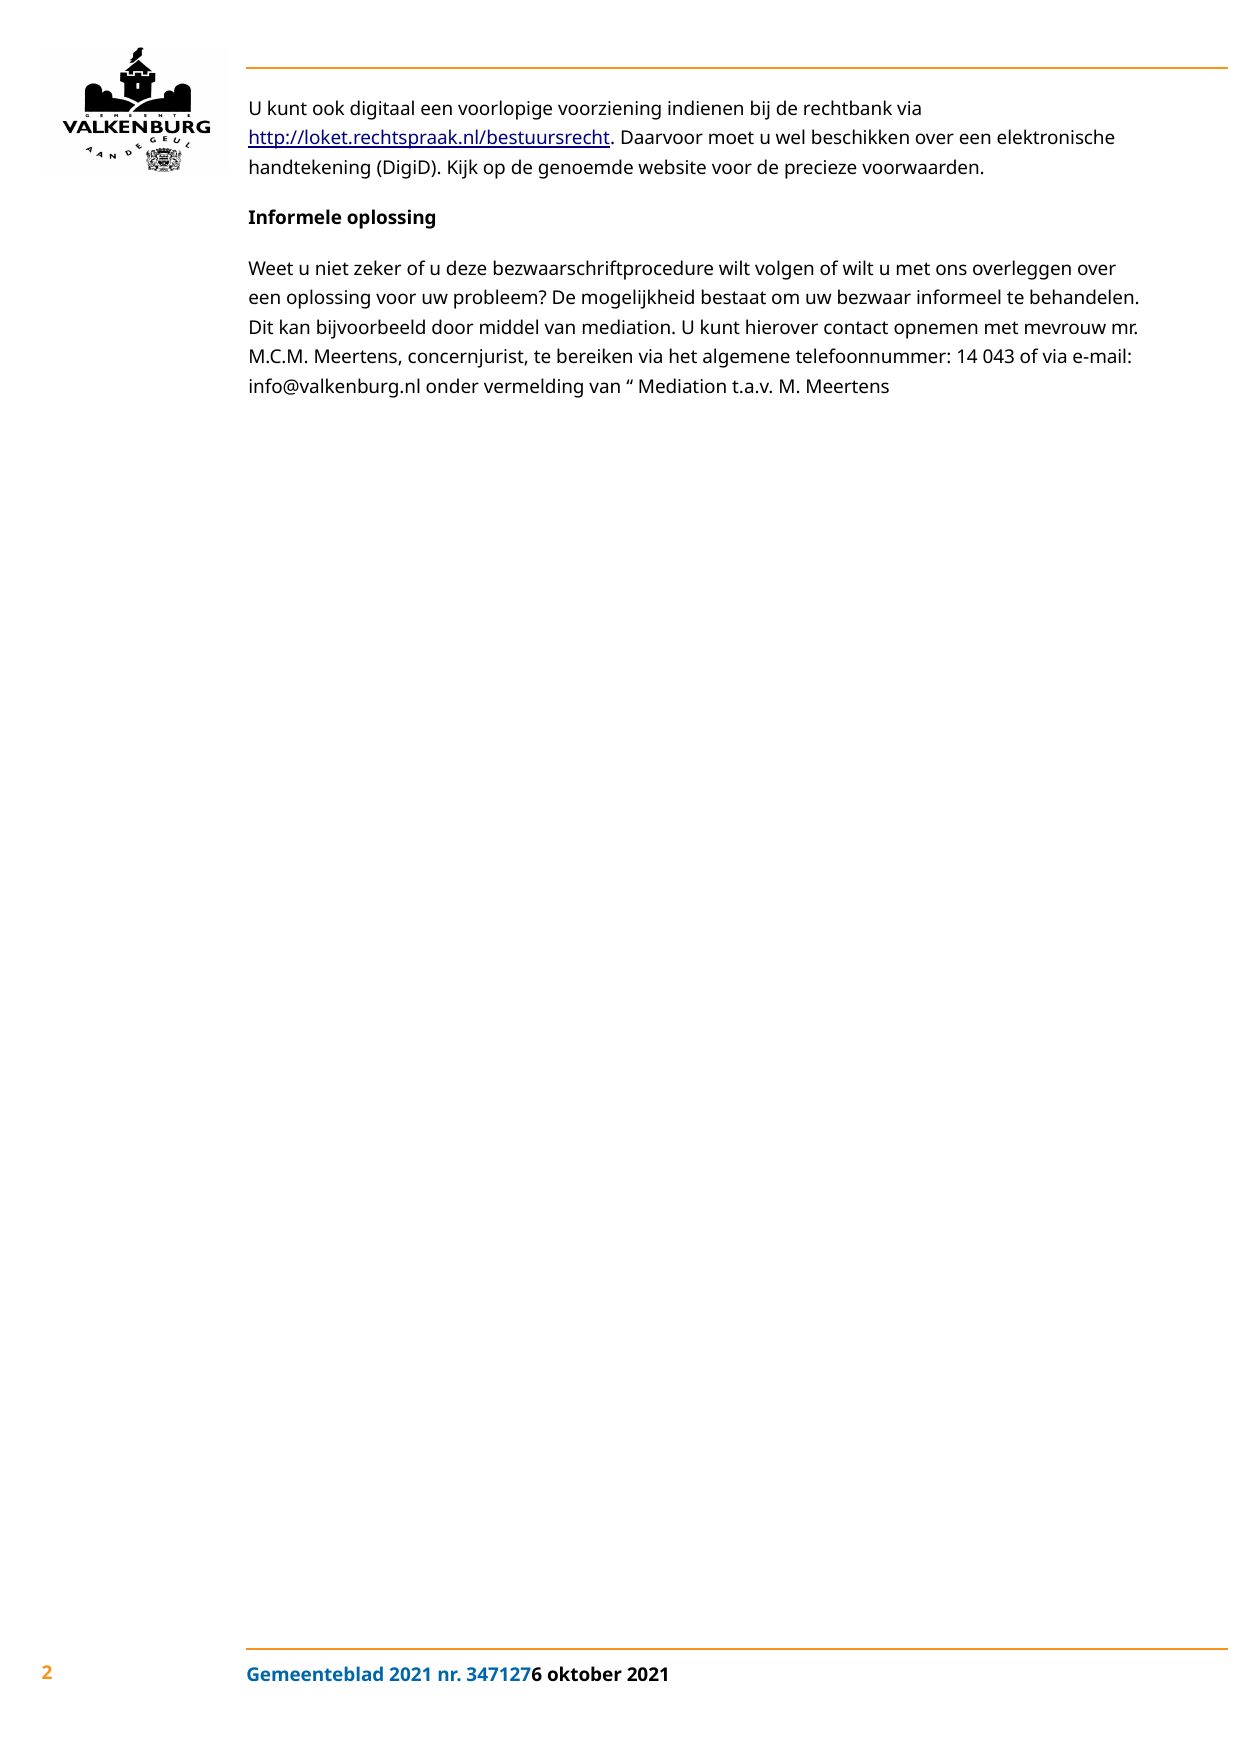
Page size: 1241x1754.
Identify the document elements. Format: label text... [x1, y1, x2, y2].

text U kunt ook digitaal een voorlopige voorziening indienen bij de rechtbank via http://loket.rechtspraak.nl/bestuursrecht. Daarvoor moet u wel beschikken over een elektronische handtekening (DigiD). Kijk op de genoemde website voor de precieze voorwaarden. [248, 95, 1152, 180]
picture [41, 47, 231, 172]
text Weet u niet zeker of u deze bezwaarschriftprocedure wilt volgen of wilt u met ons overleggen over een oplossing voor uw probleem? De mogelijkheid bestaat om uw bezwaar informeel te behandelen. Dit kan bijvoorbeeld door middel van mediation. U kunt hierover contact opnemen met mevrouw mr. M.C.M. Meertens, concernjurist, te bereiken via het algemene telefoonnummer: 14 043 of via e-mail: info@valkenburg.nl onder vermelding van “ Mediation t.a.v. M. Meertens [248, 255, 1152, 399]
text Informele oplossing [248, 204, 1152, 230]
